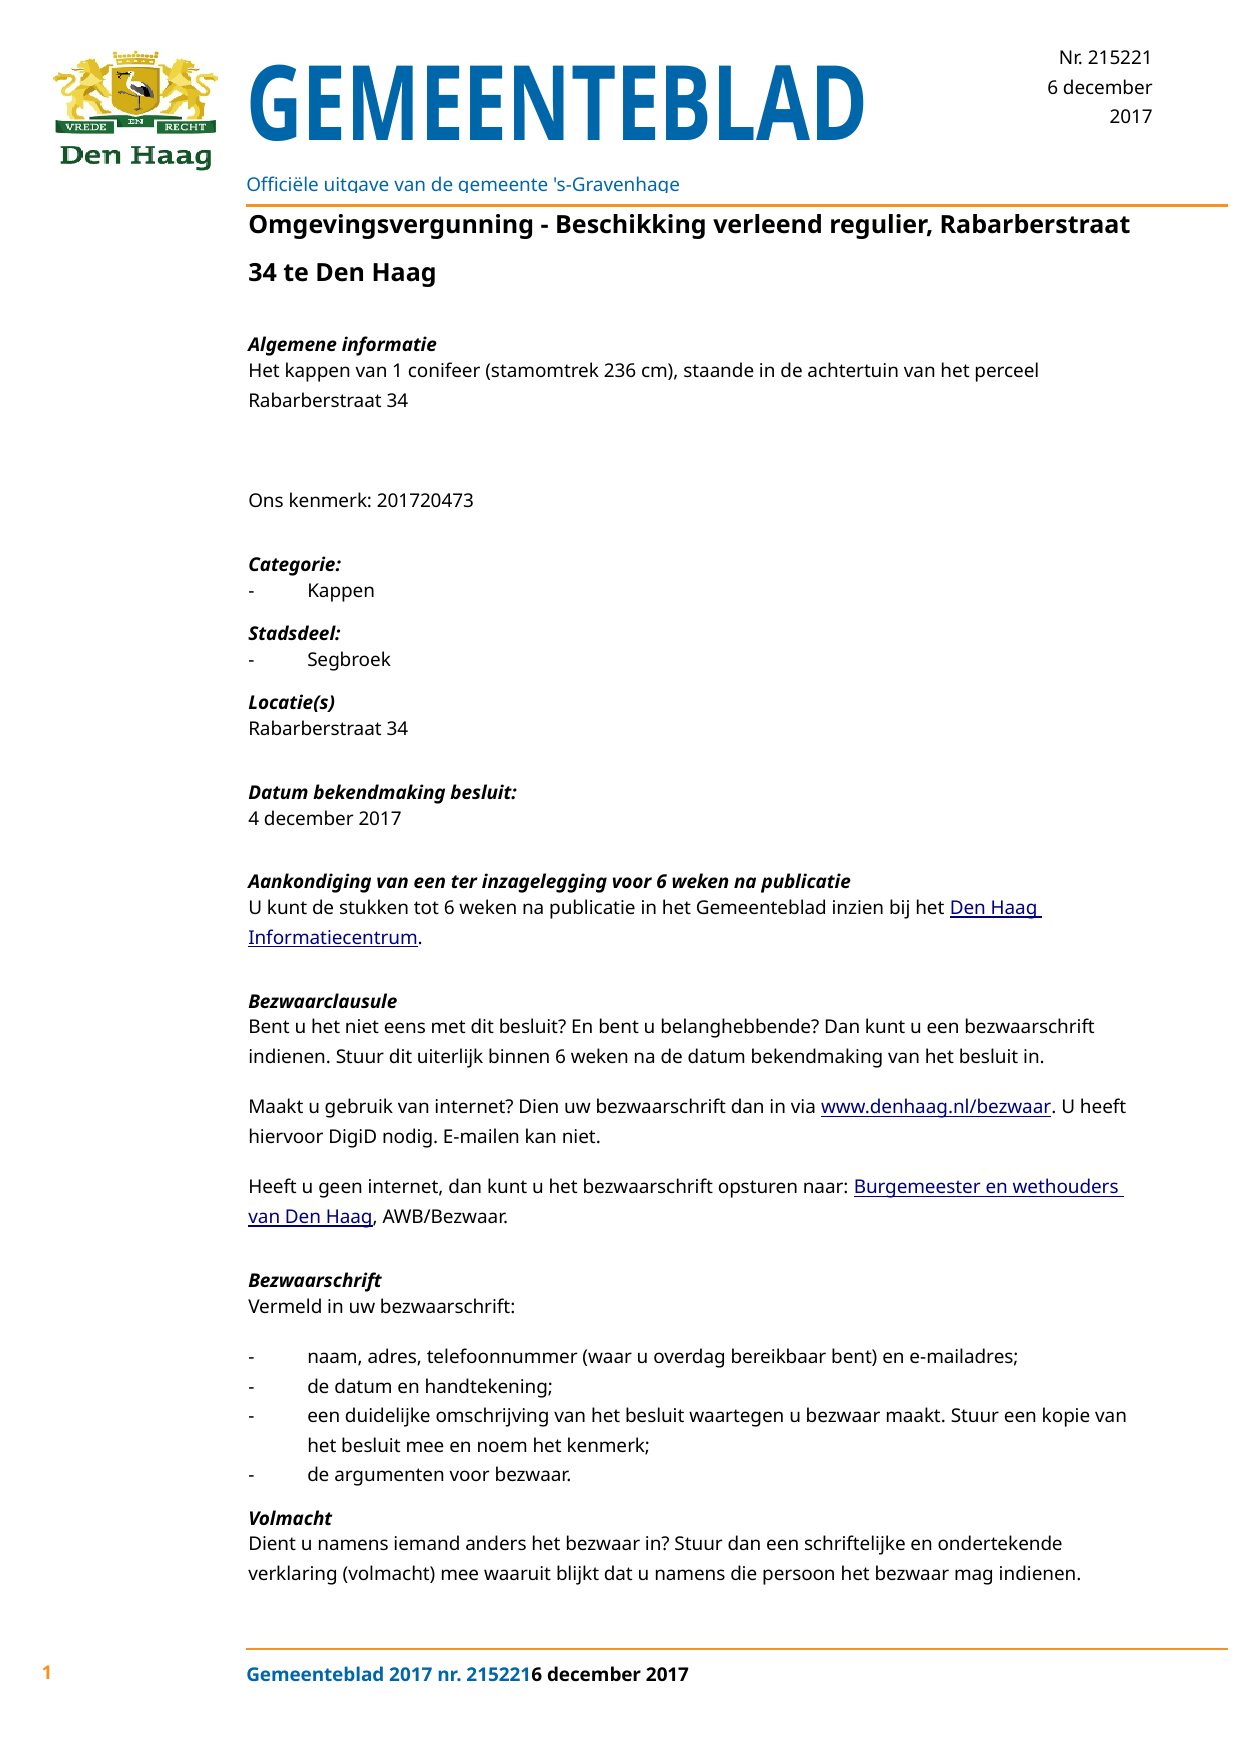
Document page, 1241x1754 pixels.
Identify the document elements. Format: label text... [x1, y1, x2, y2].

text Volmacht [248, 1505, 1152, 1531]
list Kappen [248, 577, 1152, 603]
text Categorie: [248, 552, 1152, 577]
text U kunt de stukken tot 6 weken na publicatie in het Gemeenteblad inzien bij het Den Haag Informatiecentrum. [248, 894, 1152, 950]
picture [41, 47, 231, 172]
list een duidelijke omschrijving van het besluit waartegen u bezwaar maakt. Stuur een kopie van het besluit mee en noem het kenmerk; [248, 1402, 1152, 1458]
list naam, adres, telefoonnummer (waar u overdag bereikbaar bent) en e-mailadres; [248, 1343, 1152, 1369]
text Dient u namens iemand anders het bezwaar in? Stuur dan een schriftelijke en ondertekende verklaring (volmacht) mee waaruit blijkt dat u namens die persoon het bezwaar mag indienen. [248, 1531, 1152, 1586]
list Segbroek [248, 646, 1152, 672]
text Ons kenmerk: 201720473 [248, 488, 1152, 513]
text Bezwaarclausule [248, 988, 1152, 1014]
text Bezwaarschrift [248, 1267, 1152, 1293]
list de datum en handtekening; [248, 1373, 1152, 1399]
text 4 december 2017 [248, 805, 1152, 830]
text Datum bekendmaking besluit: [248, 779, 1152, 805]
text Omgevingsvergunning - Beschikking verleend regulier, Rabarberstraat 34 te Den Haag [248, 207, 1152, 288]
text Stadsdeel: [248, 620, 1152, 646]
text Vermeld in uw bezwaarschrift: [248, 1293, 1152, 1319]
text Heeft u geen internet, dan kunt u het bezwaarschrift opsturen naar: Burgemeester en wethouders van Den Haag, AWB/Bezwaar. [248, 1174, 1152, 1229]
text Bent u het niet eens met dit besluit? En bent u belanghebbende? Dan kunt u een bezwaarschrift indienen. Stuur dit uiterlijk binnen 6 weken na de datum bekendmaking van het besluit in. [248, 1014, 1152, 1069]
text Locatie(s) [248, 689, 1152, 715]
text Algemene informatie [248, 331, 1152, 357]
text Het kappen van 1 conifeer (stamomtrek 236 cm), staande in de achtertuin van het perceel Rabarberstraat 34 [248, 357, 1152, 412]
text Maakt u gebruik van internet? Dien uw bezwaarschrift dan in via www.denhaag.nl/bezwaar. U heeft hiervoor DigiD nodig. E-mailen kan niet. [248, 1094, 1152, 1149]
text Aankondiging van een ter inzagelegging voor 6 weken na publicatie [248, 869, 1152, 894]
text Rabarberstraat 34 [248, 715, 1152, 741]
list de argumenten voor bezwaar. [248, 1462, 1152, 1487]
